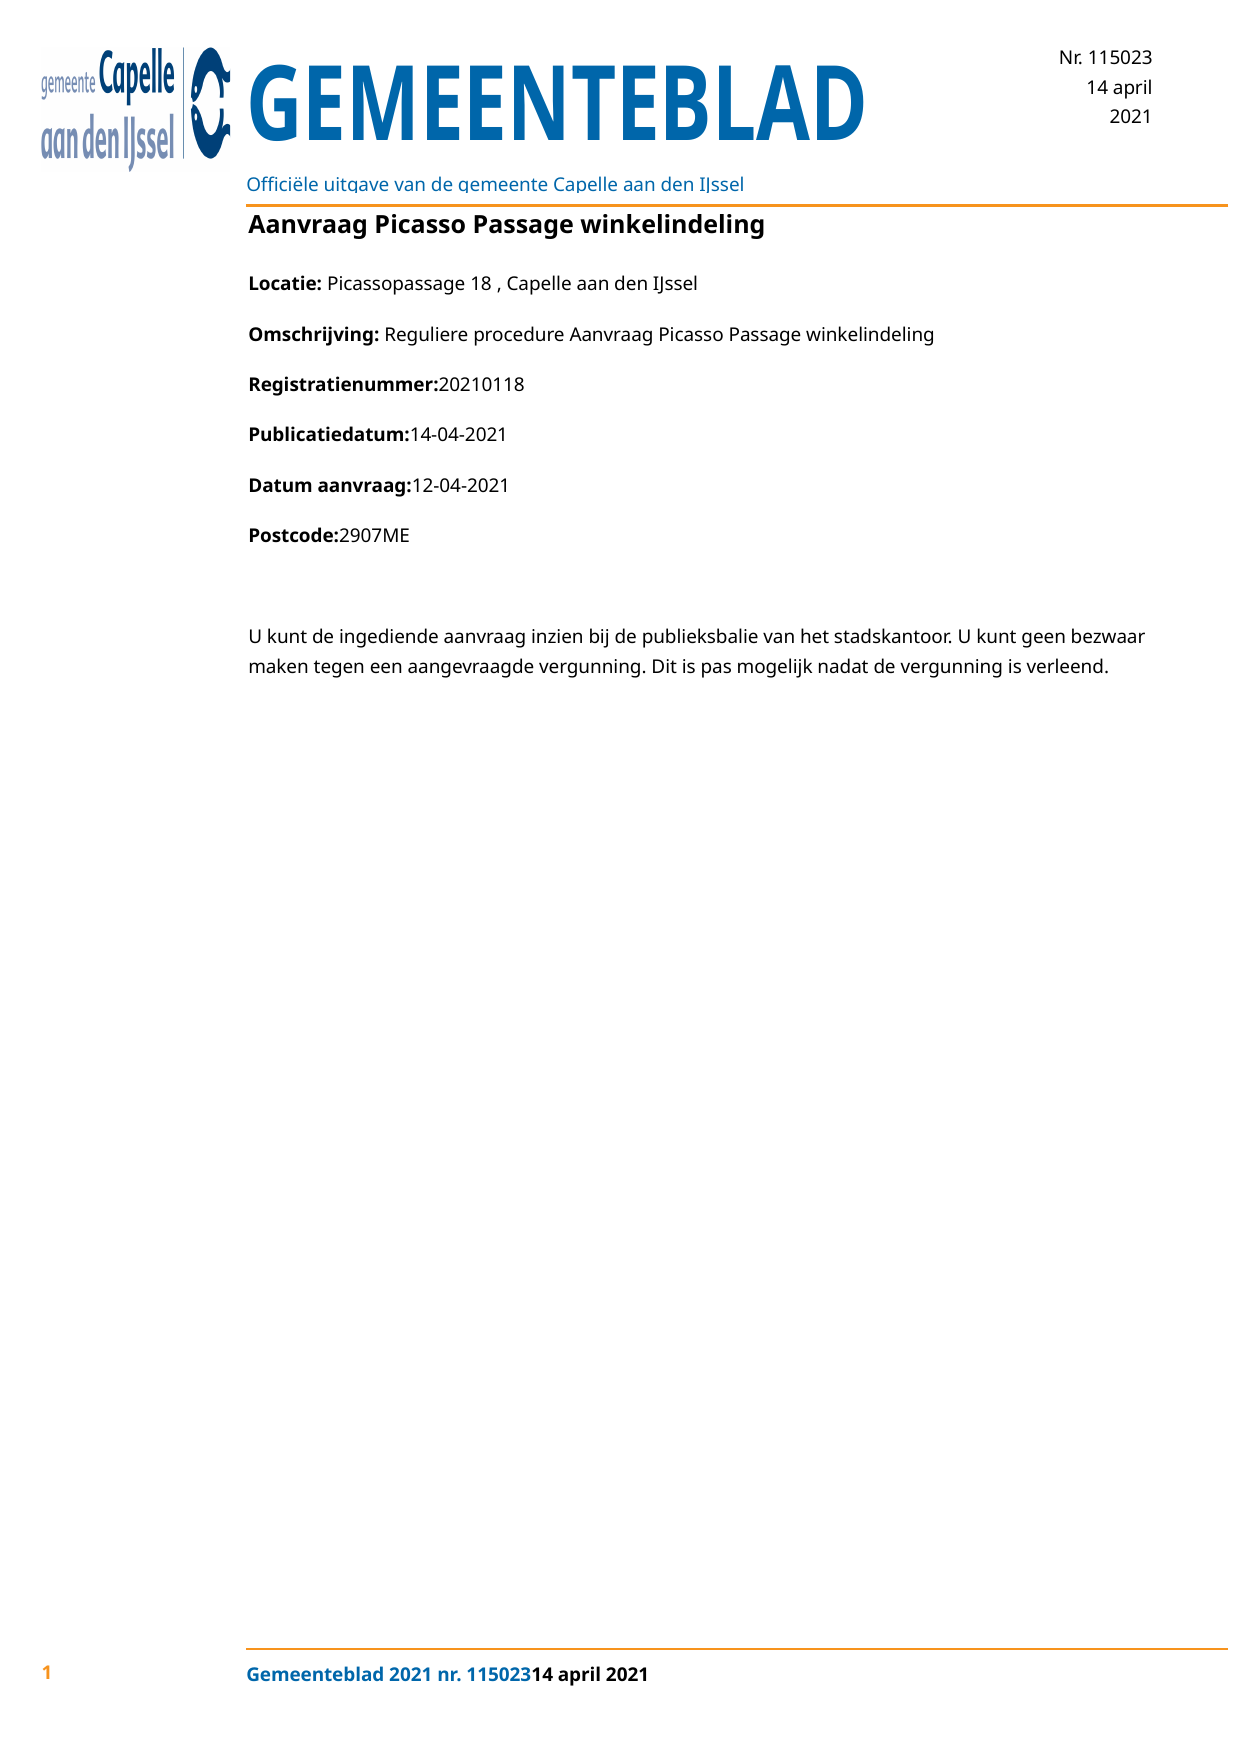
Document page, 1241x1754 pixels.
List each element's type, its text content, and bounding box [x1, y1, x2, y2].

text Locatie: Picassopassage 18 , Capelle aan den IJssel [248, 270, 1152, 296]
text Omschrijving: Reguliere procedure Aanvraag Picasso Passage winkelindeling [248, 321, 1152, 346]
text Postcode:2907ME [248, 522, 1152, 548]
text Datum aanvraag:12-04-2021 [248, 472, 1152, 498]
text Aanvraag Picasso Passage winkelindeling [248, 207, 1152, 241]
text U kunt de ingediende aanvraag inzien bij de publieksbalie van het stadskantoor. U kunt geen bezwaar maken tegen een aangevraagde vergunning. Dit is pas mogelijk nadat de vergunning is verleend. [248, 623, 1152, 678]
picture [41, 47, 231, 172]
text Registratienummer:20210118 [248, 371, 1152, 397]
text Publicatiedatum:14-04-2021 [248, 422, 1152, 447]
